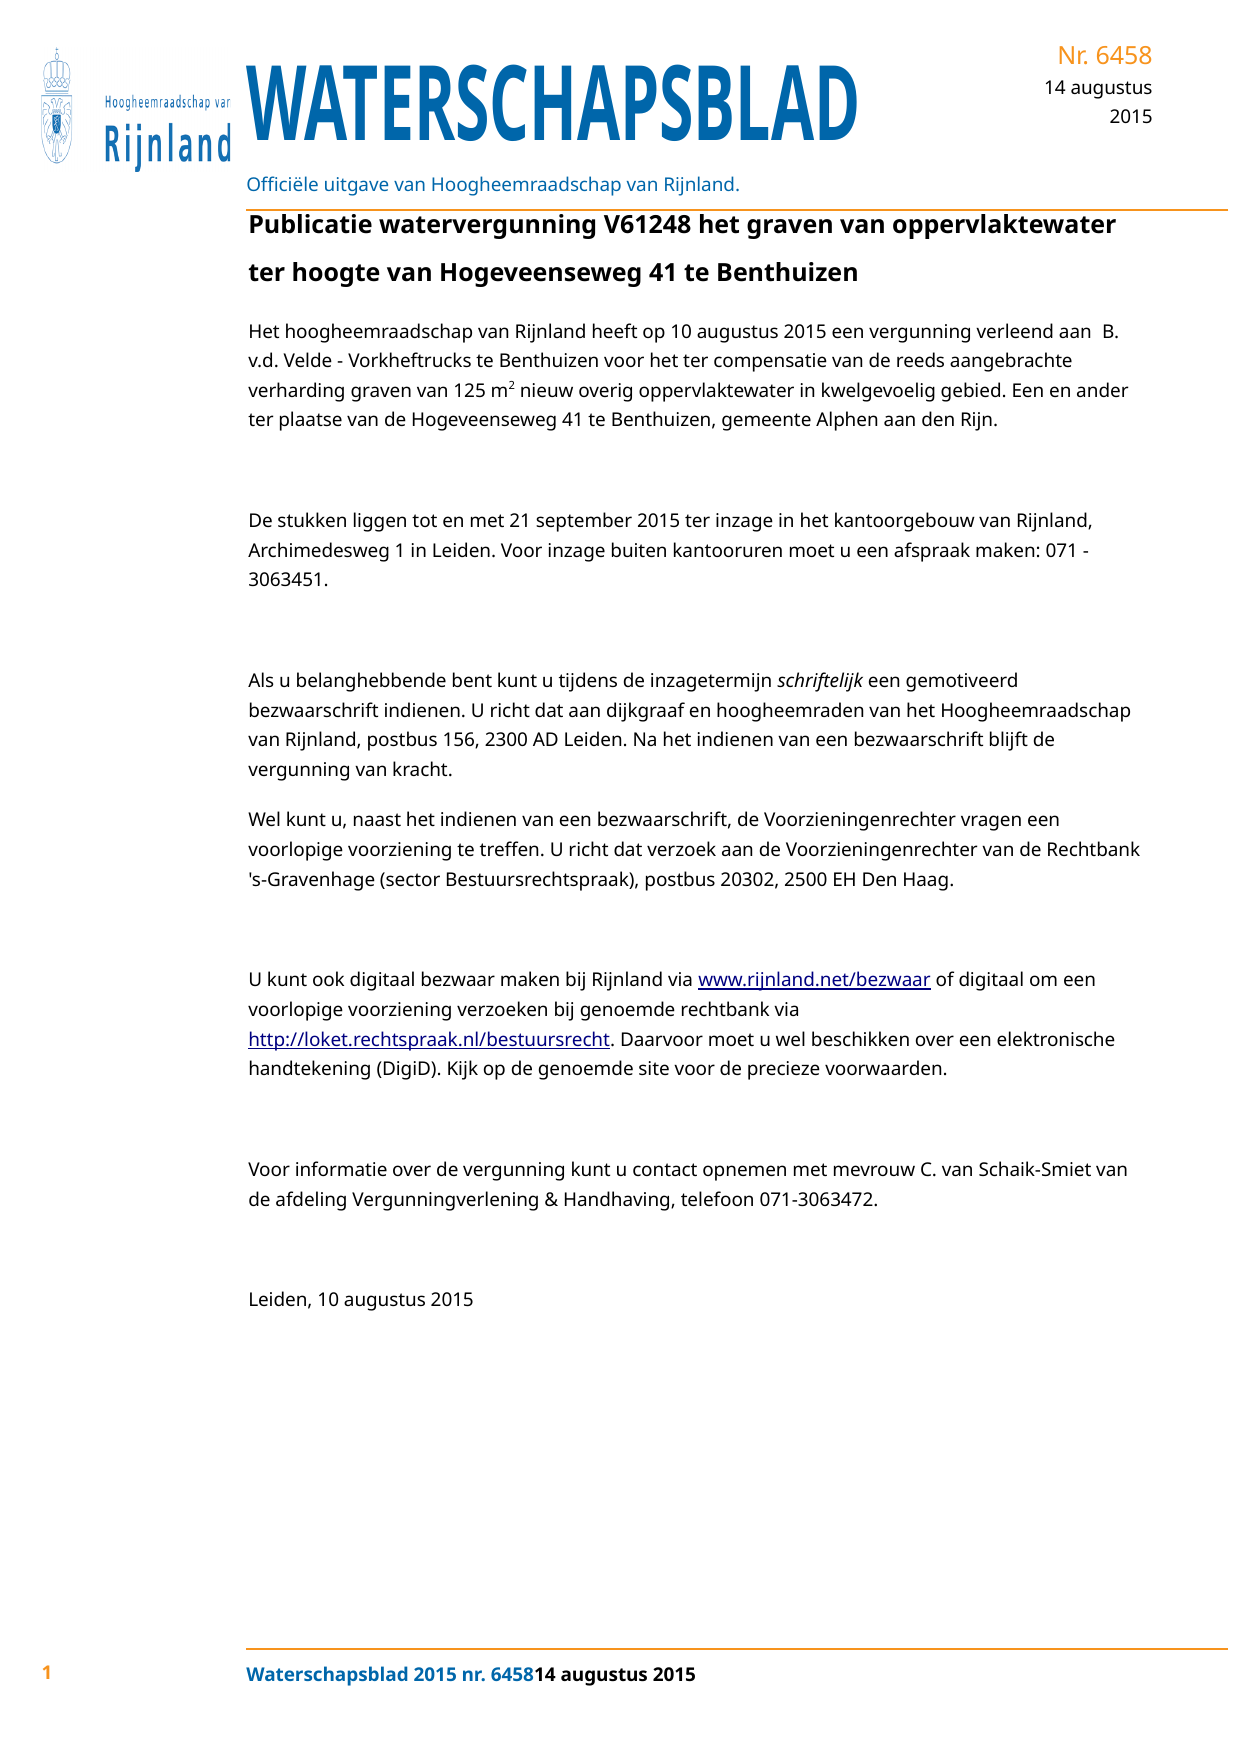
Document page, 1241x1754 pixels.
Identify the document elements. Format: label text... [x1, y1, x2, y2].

text Publicatie watervergunning V61248 het graven van oppervlaktewater ter hoogte van Hogeveenseweg 41 te Benthuizen [248, 211, 1152, 288]
text U kunt ook digitaal bezwaar maken bij Rijnland via www.rijnland.net/bezwaar of digitaal om een voorlopige voorziening verzoeken bij genoemde rechtbank via http://loket.rechtspraak.nl/bestuursrecht. Daarvoor moet u wel beschikken over een elektronische handtekening (DigiD). Kijk op de genoemde site voor de precieze voorwaarden. [248, 967, 1152, 1081]
text Leiden, 10 augustus 2015 [248, 1287, 1152, 1312]
text Als u belanghebbende bent kunt u tijdens de inzagetermijn schriftelijk een gemotiveerd bezwaarschrift indienen. U richt dat aan dijkgraaf en hoogheemraden van het Hoogheemraadschap van Rijnland, postbus 156, 2300 AD Leiden. Na het indienen van een bezwaarschrift blijft de vergunning van kracht. [248, 667, 1152, 782]
text De stukken liggen tot en met 21 september 2015 ter inzage in het kantoorgebouw van Rijnland, Archimedesweg 1 in Leiden. Voor inzage buiten kantooruren moet u een afspraak maken: 071 - 3063451. [248, 507, 1152, 592]
text Wel kunt u, naast het indienen van een bezwaarschrift, de Voorzieningenrechter vragen een voorlopige voorziening te treffen. U richt dat verzoek aan de Voorzieningenrechter van de Rechtbank 's-Gravenhage (sector Bestuursrechtspraak), postbus 20302, 2500 EH Den Haag. [248, 807, 1152, 892]
text Voor informatie over de vergunning kunt u contact opnemen met mevrouw C. van Schaik-Smiet van de afdeling Vergunningverlening & Handhaving, telefoon 071-3063472. [248, 1156, 1152, 1212]
picture [41, 47, 231, 172]
text Het hoogheemraadschap van Rijnland heeft op 10 augustus 2015 een vergunning verleend aan B. v.d. Velde - Vorkheftrucks te Benthuizen voor het ter compensatie van de reeds aangebrachte verharding graven van 125 m2 nieuw overig oppervlaktewater in kwelgevoelig gebied. Een en ander ter plaatse van de Hogeveenseweg 41 te Benthuizen, gemeente Alphen aan den Rijn. [248, 318, 1152, 432]
